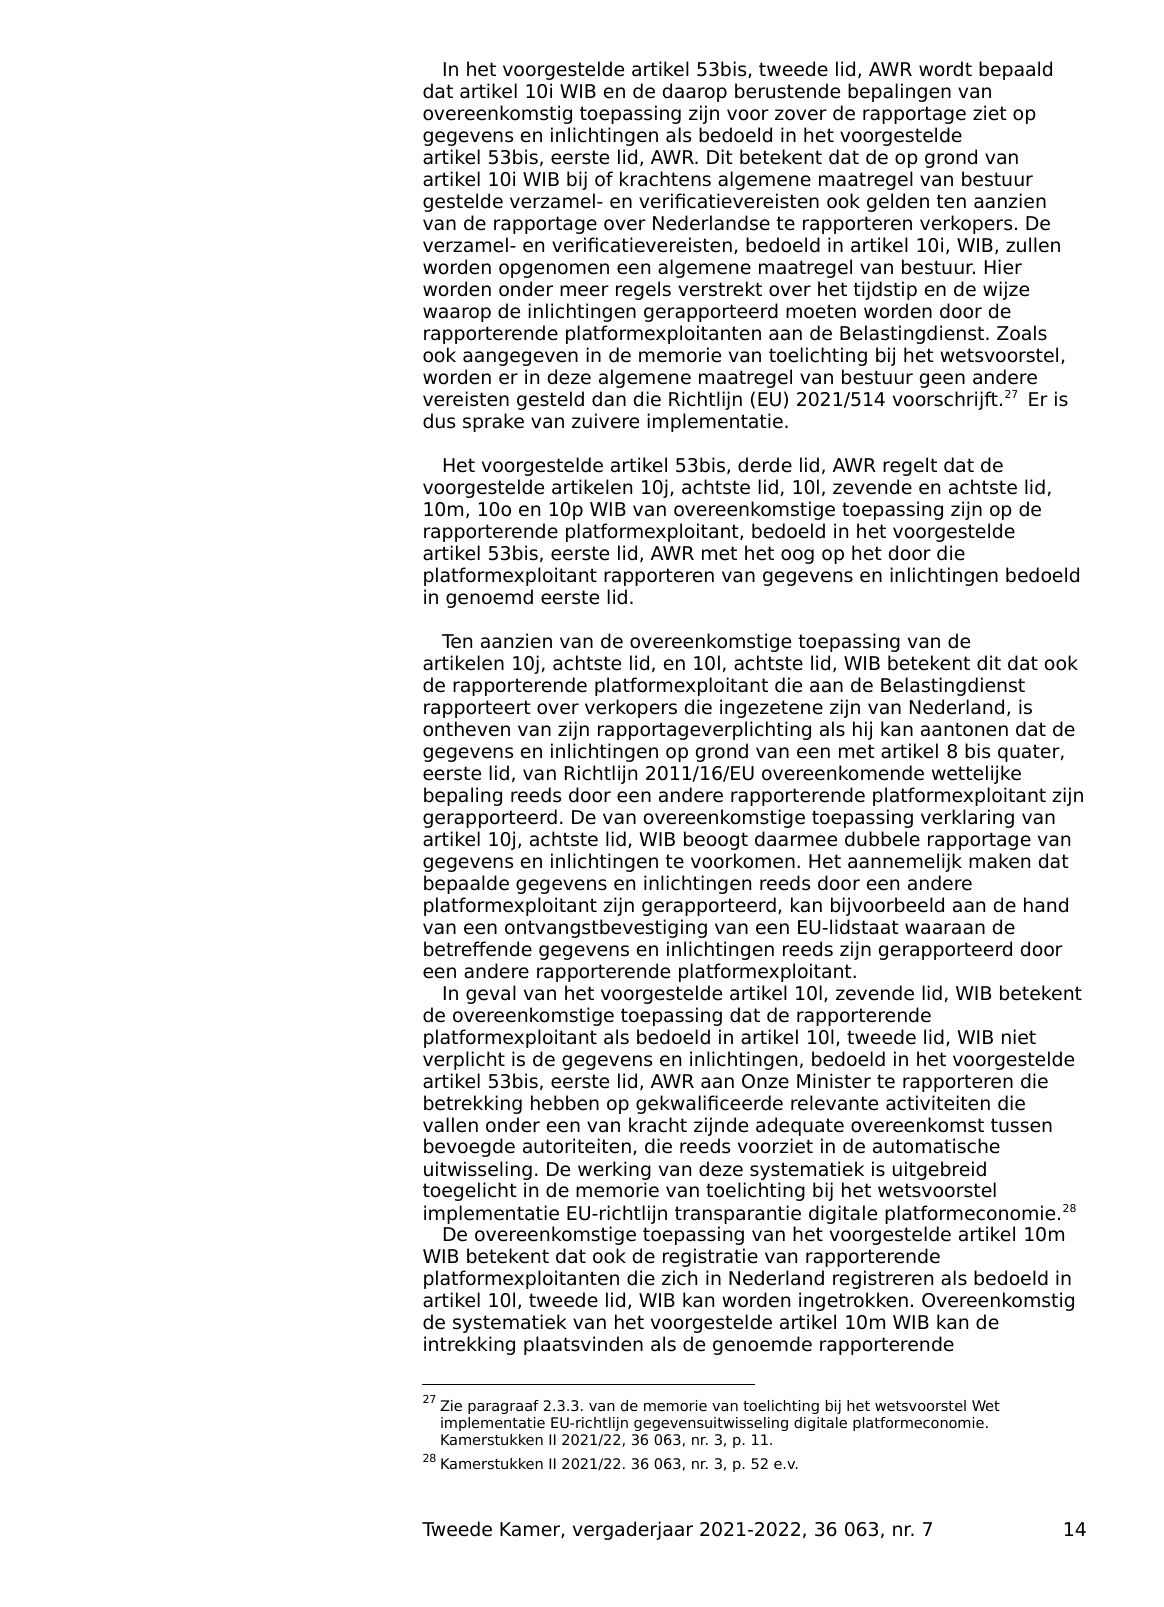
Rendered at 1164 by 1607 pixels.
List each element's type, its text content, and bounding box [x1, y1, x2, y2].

text De overeenkomstige toepassing van het voorgestelde artikel 10m WIB betekent dat ook de registratie van rapporterende platformexploitanten die zich in Nederland registreren als bedoeld in artikel 10l, tweede lid, WIB kan worden ingetrokken. Overeenkomstig de systematiek van het voorgestelde artikel 10m WIB kan de intrekking plaatsvinden als de genoemde rapporterende [422, 1224, 1087, 1356]
text In geval van het voorgestelde artikel 10l, zevende lid, WIB betekent de overeenkomstige toepassing dat de rapporterende platformexploitant als bedoeld in artikel 10l, tweede lid, WIB niet verplicht is de gegevens en inlichtingen, bedoeld in het voorgestelde artikel 53bis, eerste lid, AWR aan Onze Minister te rapporteren die betrekking hebben op gekwalificeerde relevante activiteiten die vallen onder een van kracht zijnde adequate overeenkomst tussen bevoegde autoriteiten, die reeds voorziet in de automatische uitwisseling. De werking van deze systematiek is uitgebreid toegelicht in de memorie van toelichting bij het wetsvoorstel implementatie EU-richtlijn transparantie digitale platformeconomie. [422, 983, 1087, 1224]
text In het voorgestelde artikel 53bis, tweede lid, AWR wordt bepaald dat artikel 10i WIB en de daarop berustende bepalingen van overeenkomstig toepassing zijn voor zover de rapportage ziet op gegevens en inlichtingen als bedoeld in het voorgestelde artikel 53bis, eerste lid, AWR. Dit betekent dat de op grond van artikel 10i WIB bij of krachtens algemene maatregel van bestuur gestelde verzamel- en verificatievereisten ook gelden ten aanzien van de rapportage over Nederlandse te rapporteren verkopers. De verzamel- en verificatievereisten, bedoeld in artikel 10i, WIB, zullen worden opgenomen een algemene maatregel van bestuur. Hier worden onder meer regels verstrekt over het tijdstip en de wijze waarop de inlichtingen gerapporteerd moeten worden door de rapporterende platformexploitanten aan de Belastingdienst. Zoals ook aangegeven in de memorie van toelichting bij het wetsvoorstel, worden er in deze algemene maatregel van bestuur geen andere vereisten gesteld dan die Richtlijn (EU) 2021/514 voorschrijft. Er is dus sprake van zuivere implementatie. [422, 59, 1087, 433]
text Ten aanzien van de overeenkomstige toepassing van de artikelen 10j, achtste lid, en 10l, achtste lid, WIB betekent dit dat ook de rapporterende platformexploitant die aan de Belastingdienst rapporteert over verkopers die ingezetene zijn van Nederland, is ontheven van zijn rapportageverplichting als hij kan aantonen dat de gegevens en inlichtingen op grond van een met artikel 8 bis quater, eerste lid, van Richtlijn 2011/16/EU overeenkomende wettelijke bepaling reeds door een andere rapporterende platformexploitant zijn gerapporteerd. De van overeenkomstige toepassing verklaring van artikel 10j, achtste lid, WIB beoogt daarmee dubbele rapportage van gegevens en inlichtingen te voorkomen. Het aannemelijk maken dat bepaalde gegevens en inlichtingen reeds door een andere platformexploitant zijn gerapporteerd, kan bijvoorbeeld aan de hand van een ontvangstbevestiging van een EU-lidstaat waaraan de betreffende gegevens en inlichtingen reeds zijn gerapporteerd door een andere rapporterende platformexploitant. [422, 631, 1087, 983]
text Het voorgestelde artikel 53bis, derde lid, AWR regelt dat de voorgestelde artikelen 10j, achtste lid, 10l, zevende en achtste lid, 10m, 10o en 10p WIB van overeenkomstige toepassing zijn op de rapporterende platformexploitant, bedoeld in het voorgestelde artikel 53bis, eerste lid, AWR met het oog op het door die platformexploitant rapporteren van gegevens en inlichtingen bedoeld in genoemd eerste lid. [422, 455, 1087, 609]
text Kamerstukken II 2021/22. 36 063, nr. 3, p. 52 e.v. [422, 1452, 1087, 1474]
text Zie paragraaf 2.3.3. van de memorie van toelichting bij het wetsvoorstel Wet implementatie EU-richtlijn gegevensuitwisseling digitale platformeconomie. Kamerstukken II 2021/22, 36 063, nr. 3, p. 11. [422, 1393, 1087, 1449]
